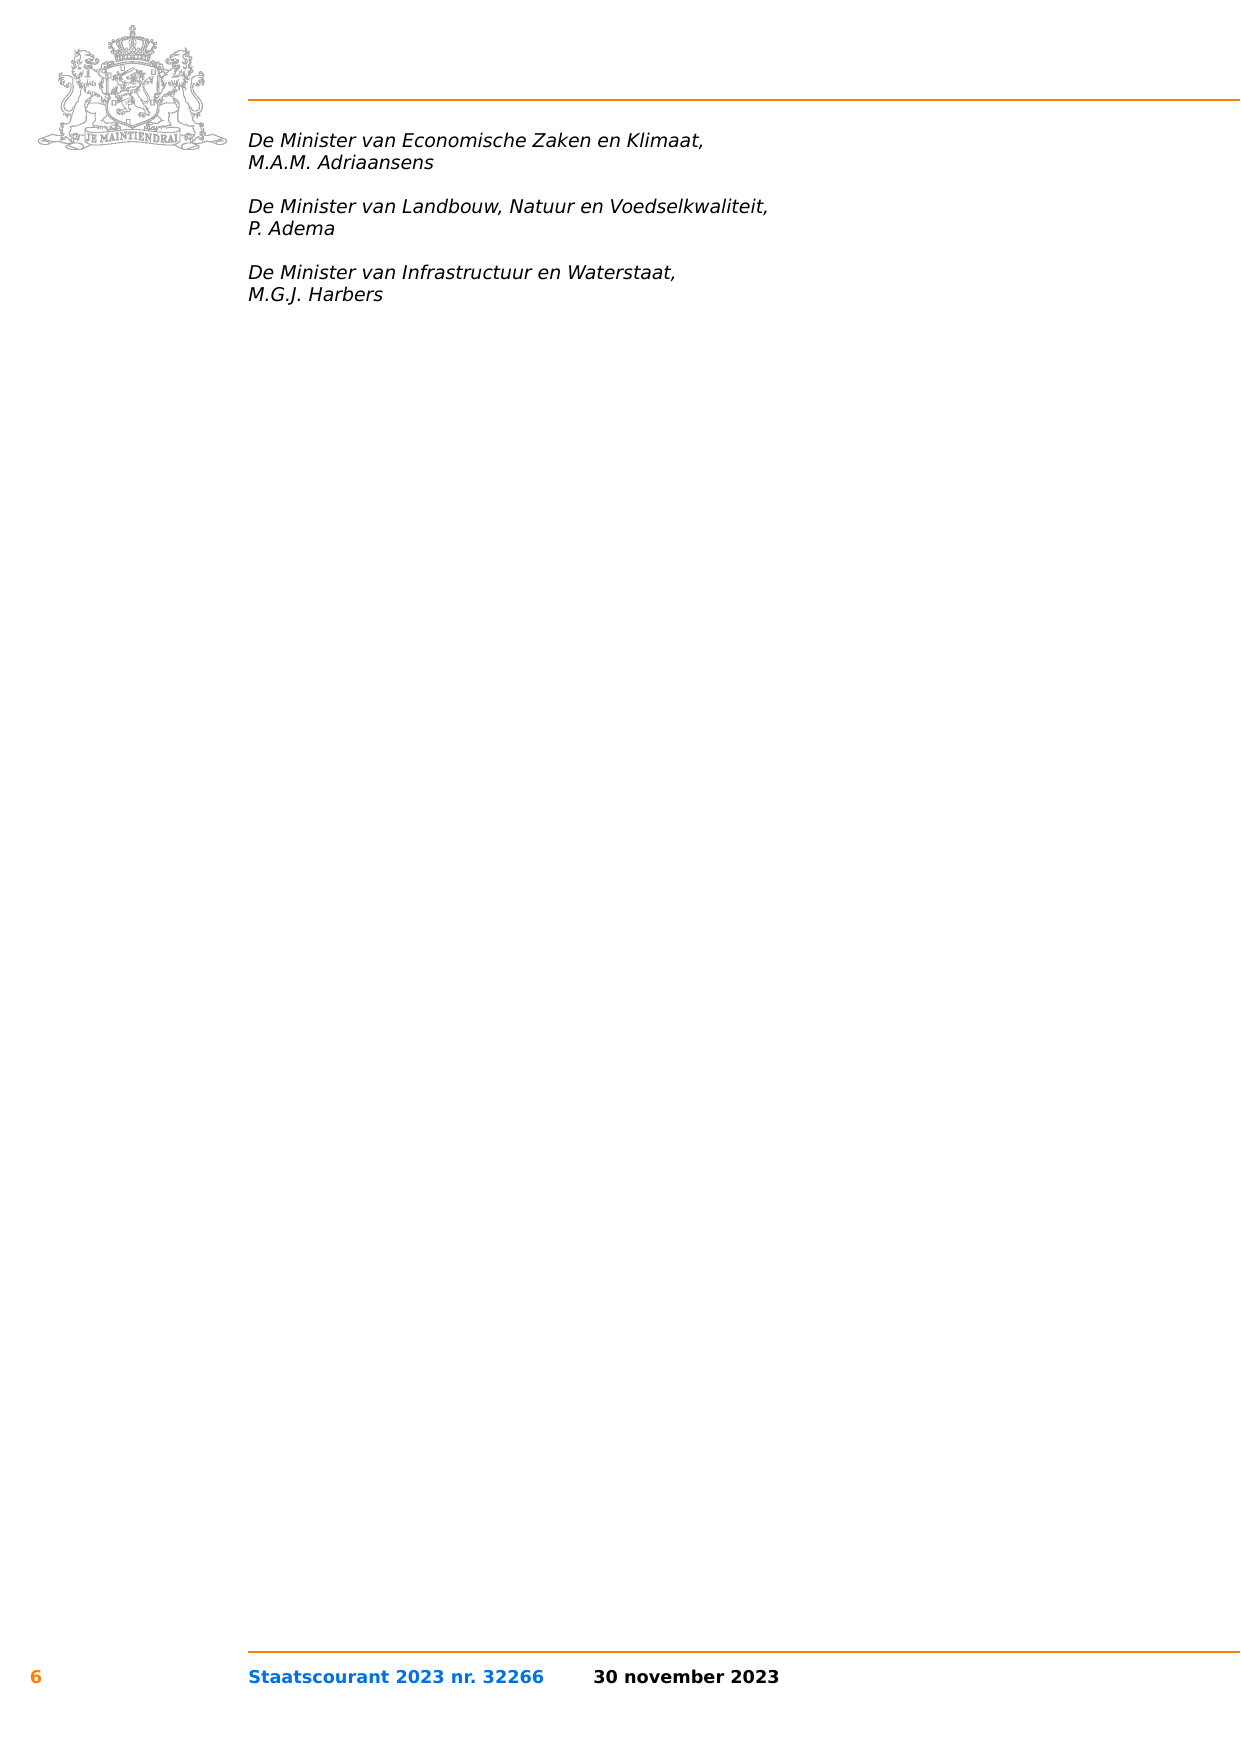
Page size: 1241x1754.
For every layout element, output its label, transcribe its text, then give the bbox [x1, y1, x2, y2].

text De Minister van Infrastructuur en Waterstaat, M.G.J. Harbers [248, 262, 1163, 306]
picture [38, 25, 227, 150]
text De Minister van Economische Zaken en Klimaat, M.A.M. Adriaansens [248, 130, 1163, 174]
text De Minister van Landbouw, Natuur en Voedselkwaliteit, P. Adema [248, 196, 1163, 240]
